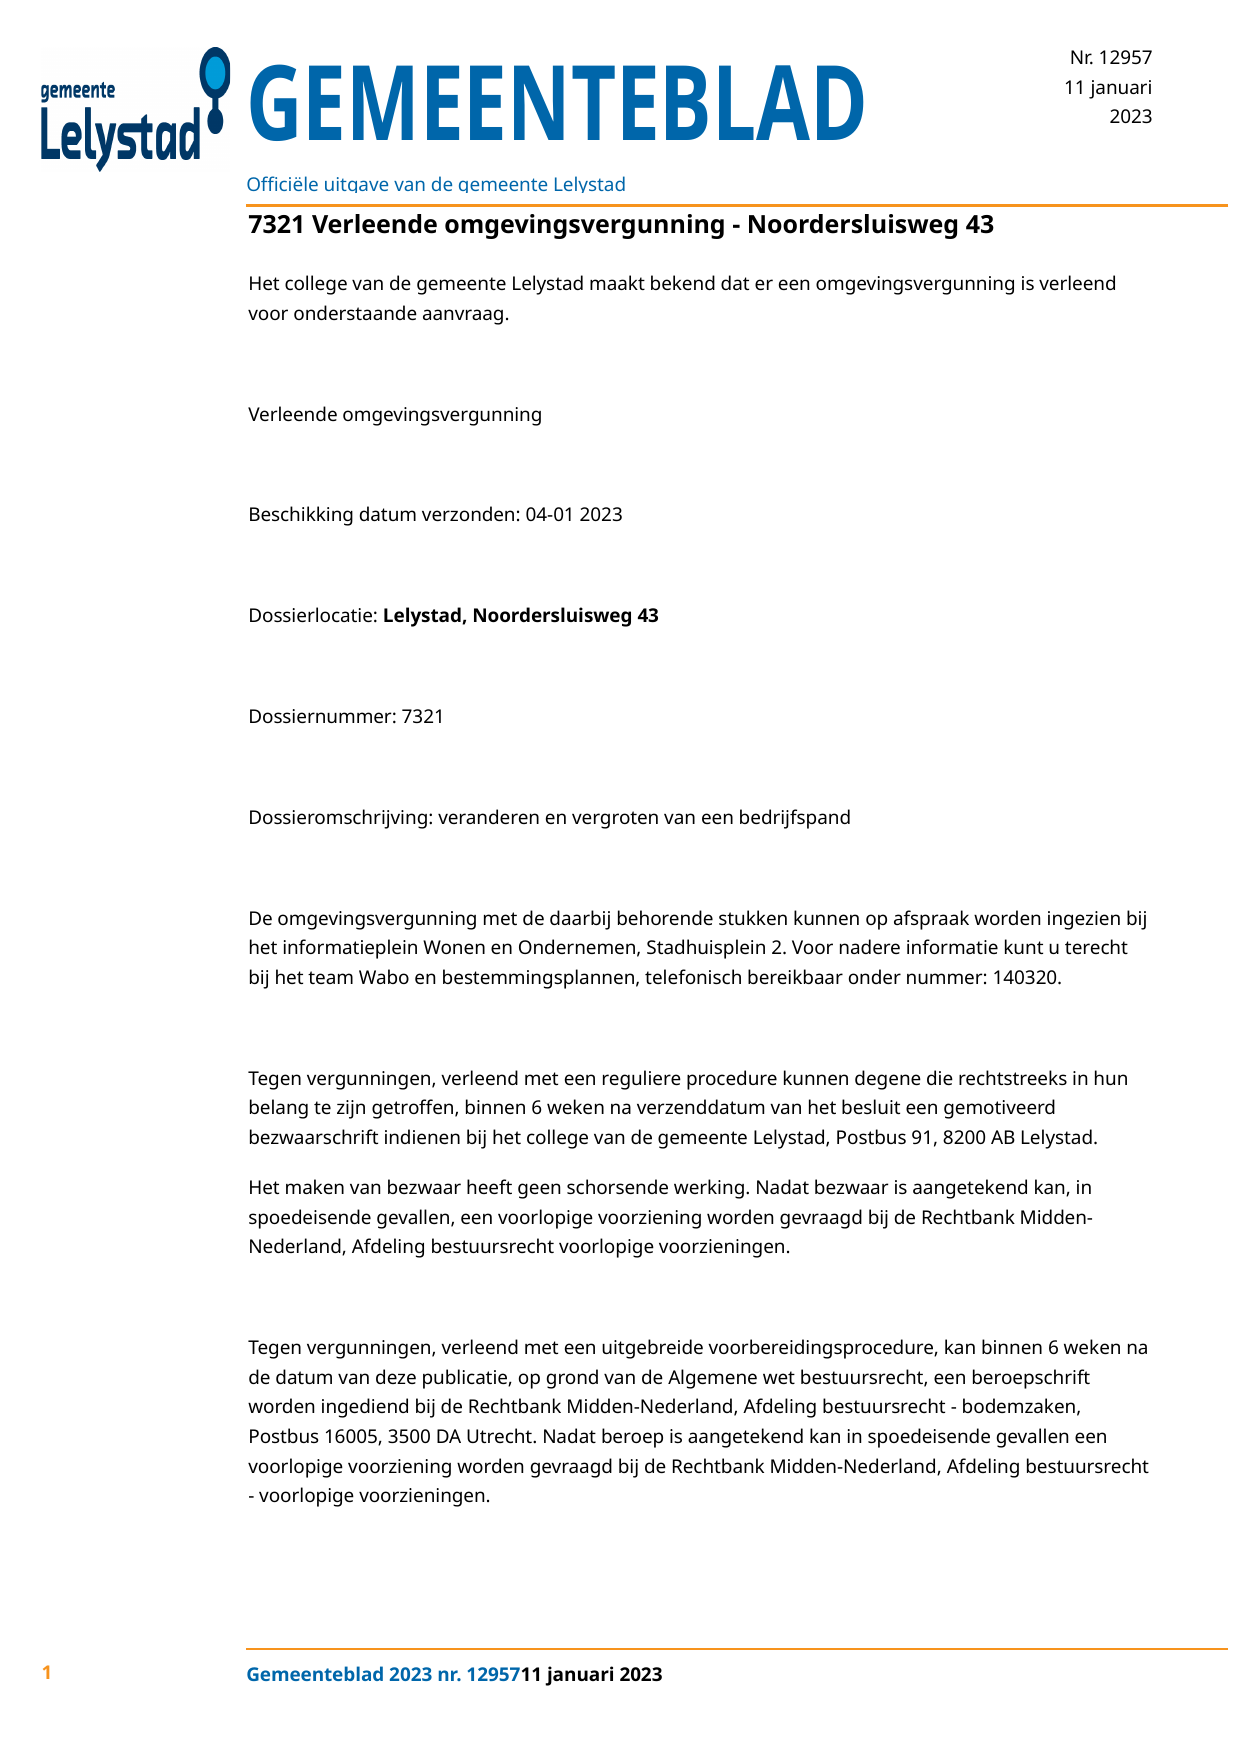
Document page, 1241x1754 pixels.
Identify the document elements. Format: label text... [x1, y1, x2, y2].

text Het maken van bezwaar heeft geen schorsende werking. Nadat bezwaar is aangetekend kan, in spoedeisende gevallen, een voorlopige voorziening worden gevraagd bij de Rechtbank Midden-Nederland, Afdeling bestuursrecht voorlopige voorzieningen. [248, 1174, 1152, 1259]
text Tegen vergunningen, verleend met een reguliere procedure kunnen degene die rechtstreeks in hun belang te zijn getroffen, binnen 6 weken na verzenddatum van het besluit een gemotiveerd bezwaarschrift indienen bij het college van de gemeente Lelystad, Postbus 91, 8200 AB Lelystad. [248, 1065, 1152, 1150]
text Verleende omgevingsvergunning [248, 401, 1152, 426]
picture [41, 47, 231, 172]
text Tegen vergunningen, verleend met een uitgebreide voorbereidingsprocedure, kan binnen 6 weken na de datum van deze publicatie, op grond van de Algemene wet bestuursrecht, een beroepschrift worden ingediend bij de Rechtbank Midden-Nederland, Afdeling bestuursrecht - bodemzaken, Postbus 16005, 3500 DA Utrecht. Nadat beroep is aangetekend kan in spoedeisende gevallen een voorlopige voorziening worden gevraagd bij de Rechtbank Midden-Nederland, Afdeling bestuursrecht - voorlopige voorzieningen. [248, 1334, 1152, 1508]
text Dossiernummer: 7321 [248, 703, 1152, 729]
text De omgevingsvergunning met de daarbij behorende stukken kunnen op afspraak worden ingezien bij het informatieplein Wonen en Ondernemen, Stadhuisplein 2. Voor nadere informatie kunt u terecht bij het team Wabo en bestemmingsplannen, telefonisch bereikbaar onder nummer: 140320. [248, 905, 1152, 990]
text Beschikking datum verzonden: 04-01 2023 [248, 502, 1152, 527]
text 7321 Verleende omgevingsvergunning - Noordersluisweg 43 [248, 207, 1152, 241]
text Dossieromschrijving: veranderen en vergroten van een bedrijfspand [248, 804, 1152, 830]
text Dossierlocatie: Lelystad, Noordersluisweg 43 [248, 602, 1152, 628]
text Het college van de gemeente Lelystad maakt bekend dat er een omgevingsvergunning is verleend voor onderstaande aanvraag. [248, 270, 1152, 326]
